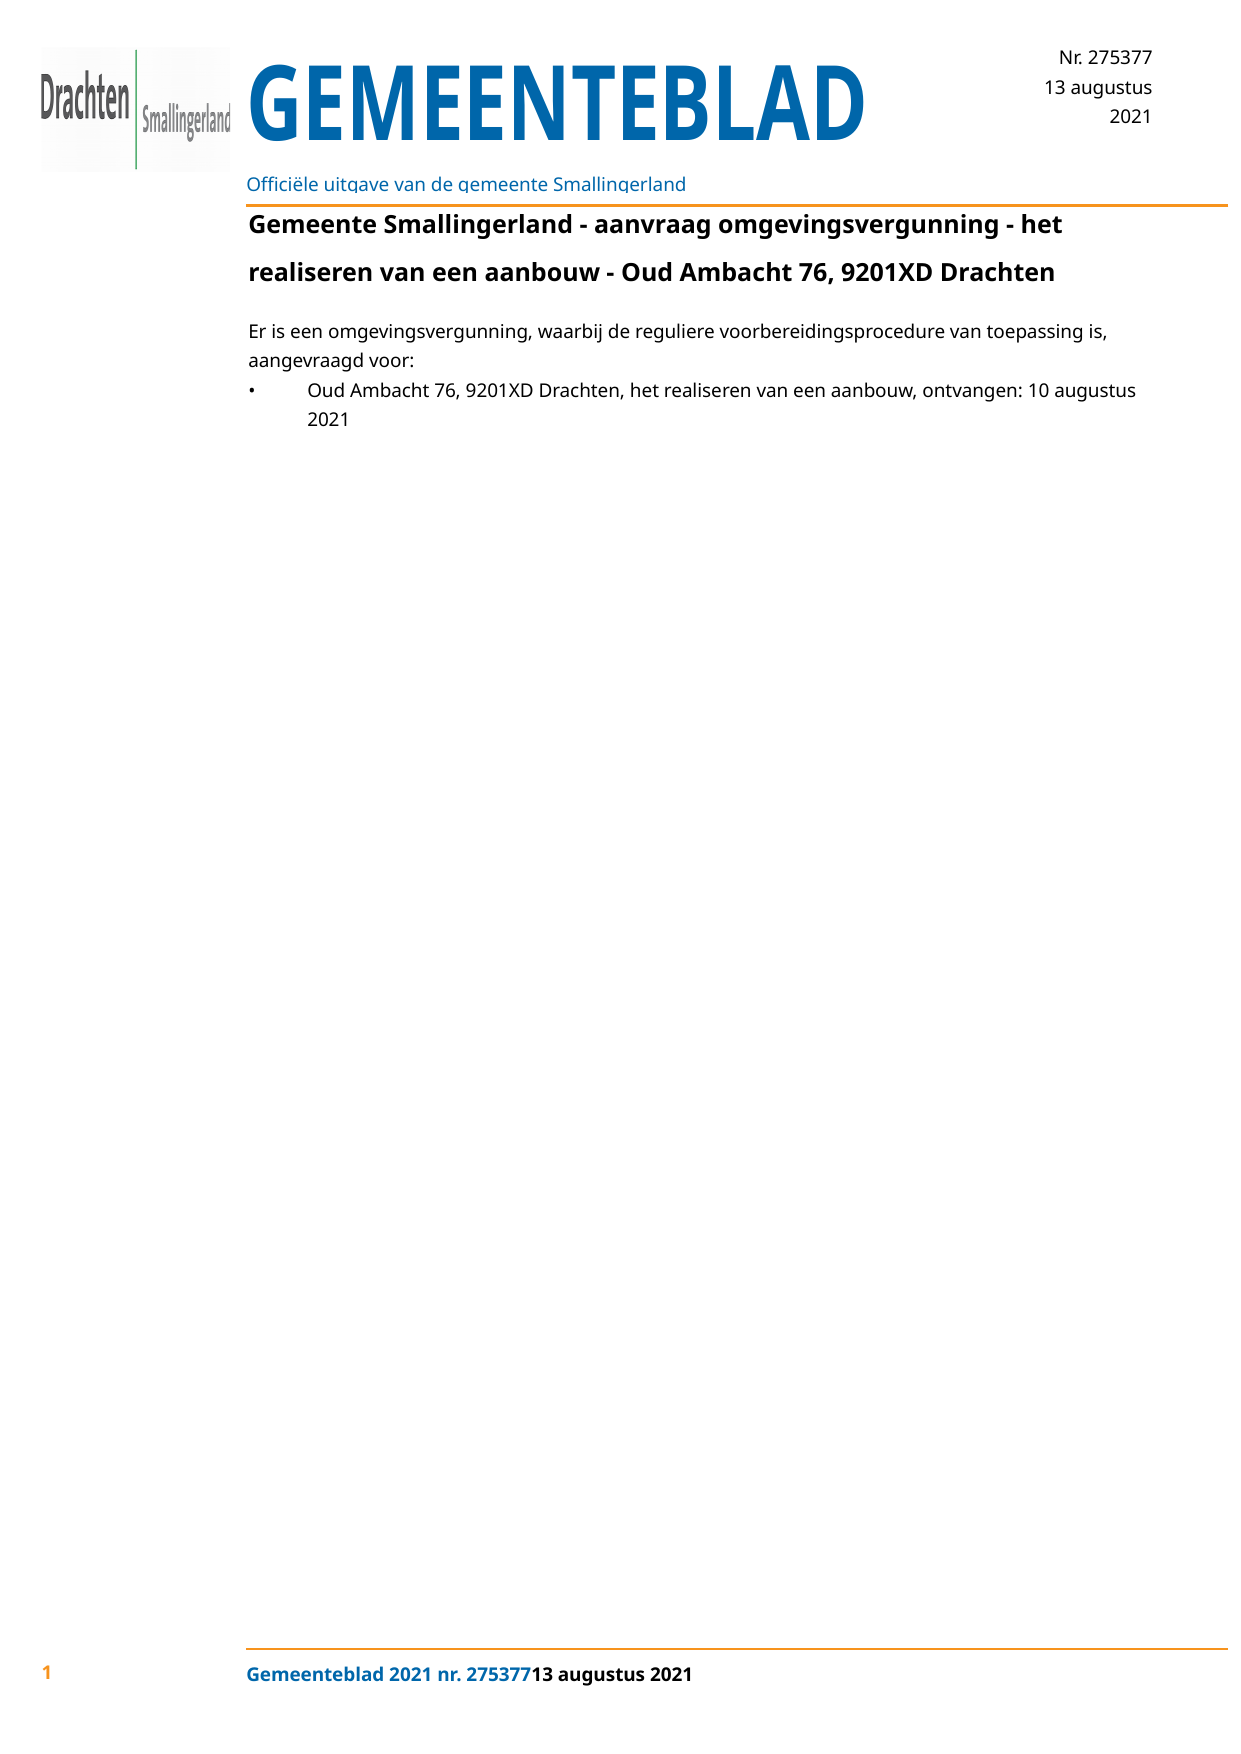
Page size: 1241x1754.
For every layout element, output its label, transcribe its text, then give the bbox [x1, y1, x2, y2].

text Er is een omgevingsvergunning, waarbij de reguliere voorbereidingsprocedure van toepassing is, aangevraagd voor: [248, 318, 1152, 373]
picture [41, 47, 231, 172]
text Gemeente Smallingerland - aanvraag omgevingsvergunning - het realiseren van een aanbouw - Oud Ambacht 76, 9201XD Drachten [248, 207, 1152, 288]
list Oud Ambacht 76, 9201XD Drachten, het realiseren van een aanbouw, ontvangen: 10 augustus 2021 [248, 377, 1152, 432]
